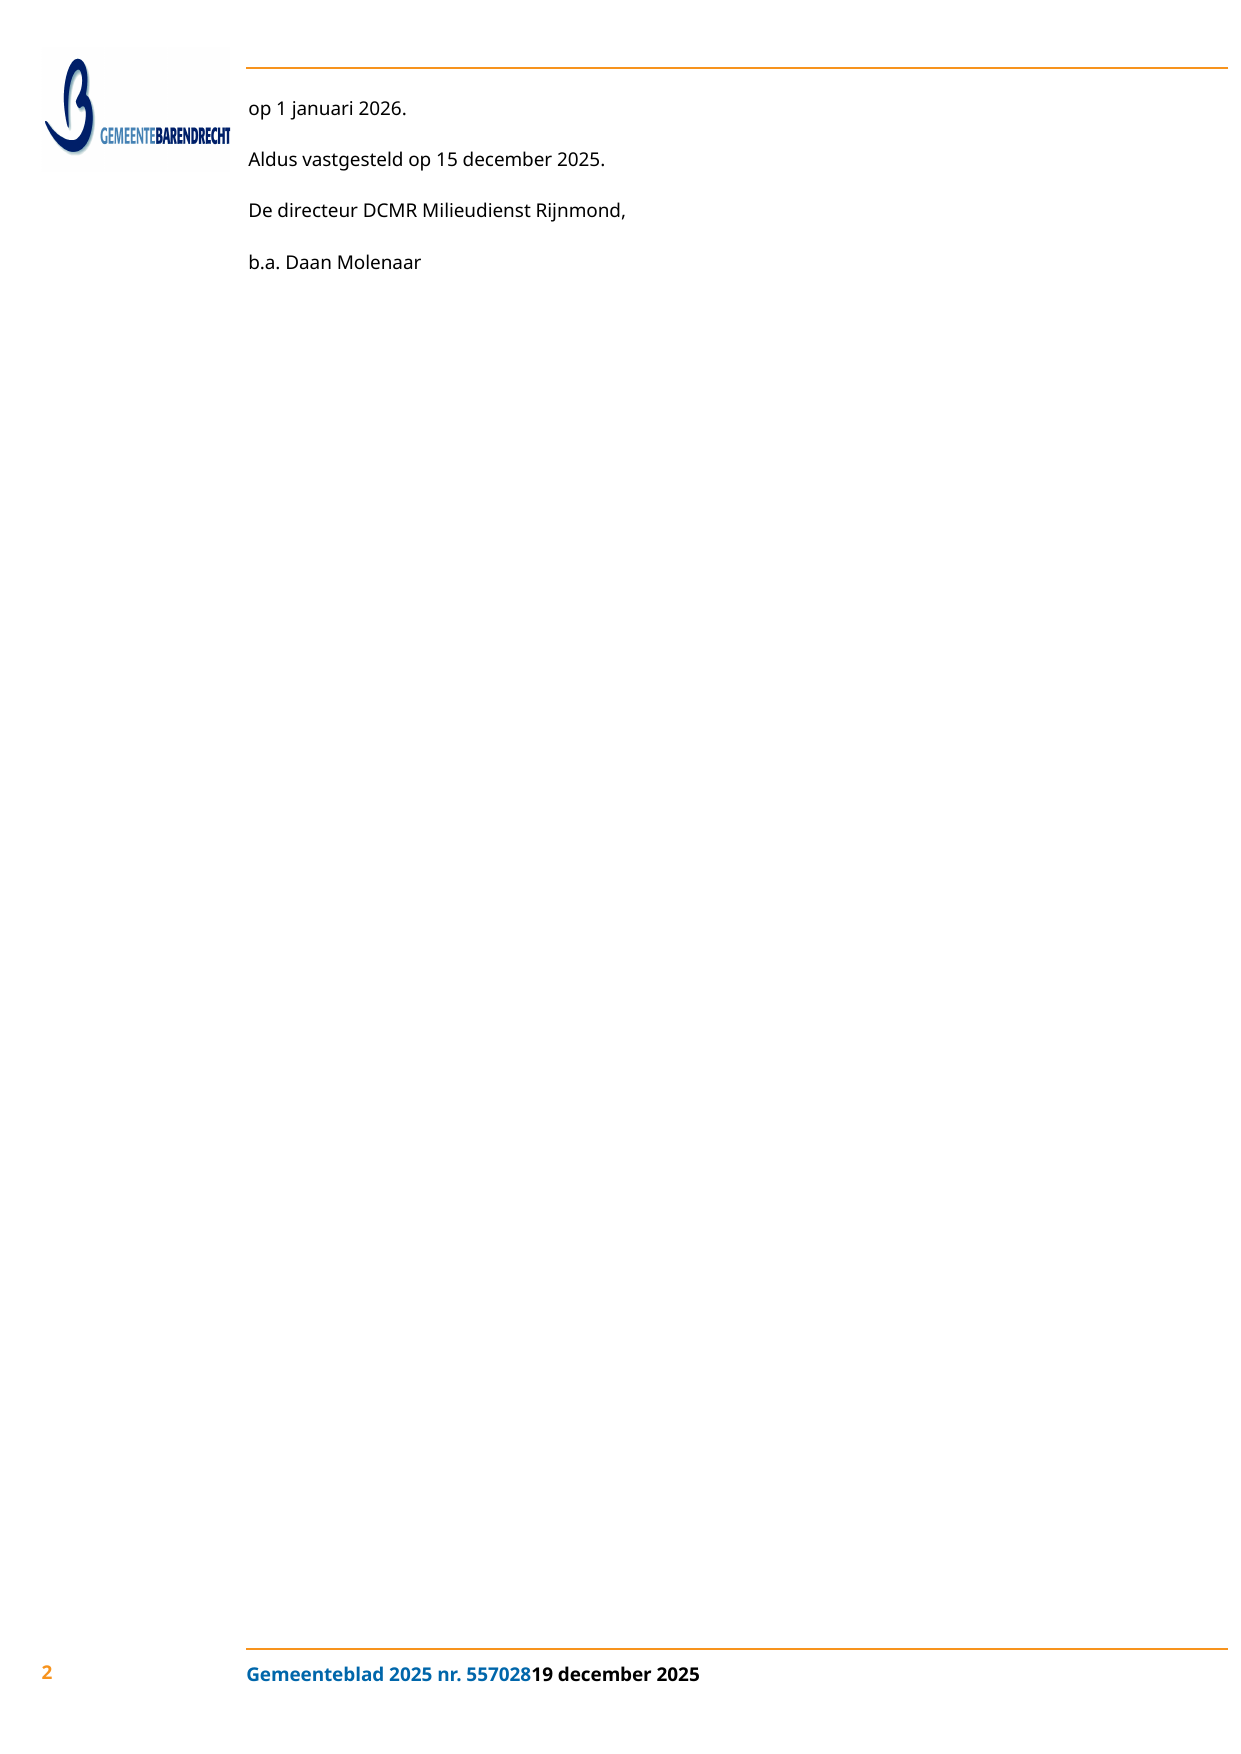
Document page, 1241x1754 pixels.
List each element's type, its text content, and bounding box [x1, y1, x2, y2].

text b.a. Daan Molenaar [248, 249, 1152, 275]
text Aldus vastgesteld op 15 december 2025. [248, 146, 1152, 172]
picture [41, 47, 231, 172]
text De directeur DCMR Milieudienst Rijnmond, [248, 198, 1152, 223]
text op 1 januari 2026. [248, 95, 1152, 121]
